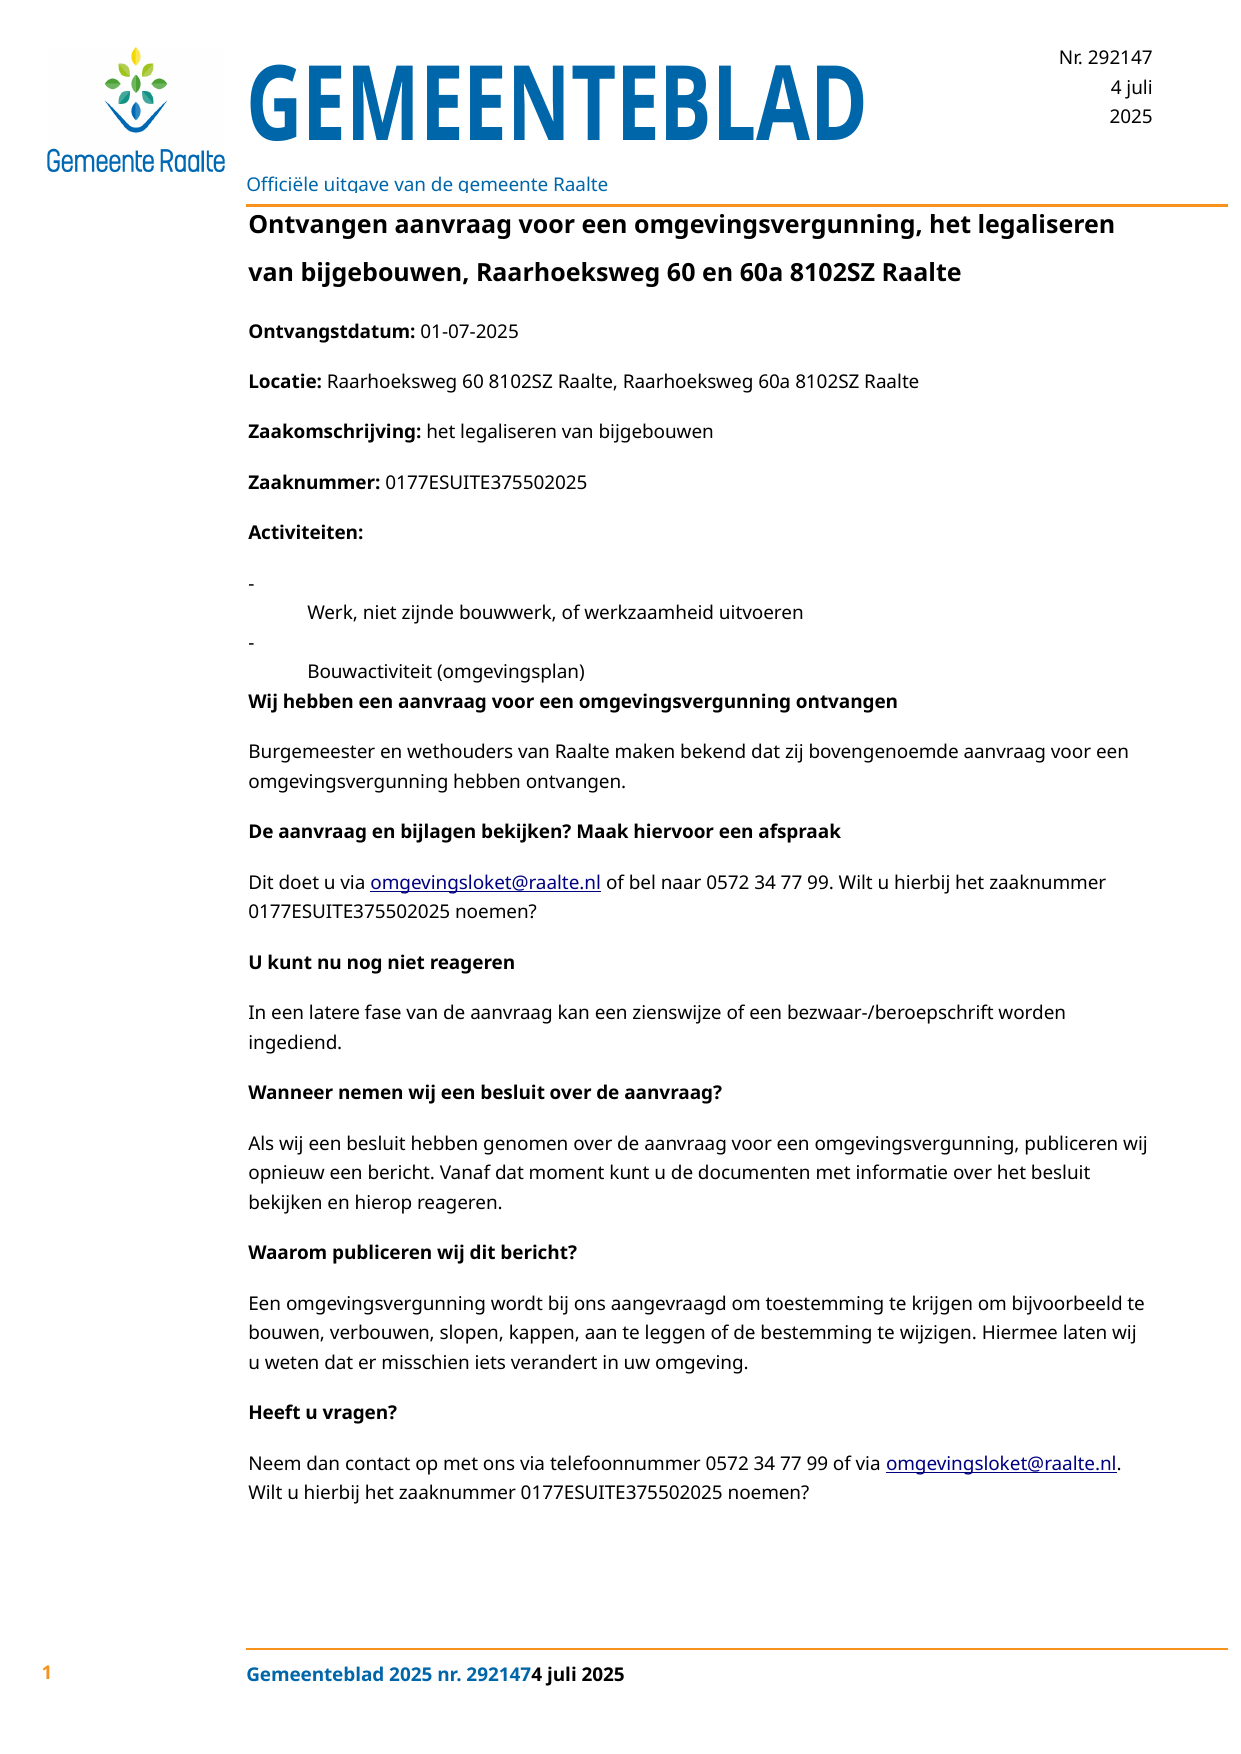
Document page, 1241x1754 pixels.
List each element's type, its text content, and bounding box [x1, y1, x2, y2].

text In een latere fase van de aanvraag kan een zienswijze of een bezwaar-/beroepschrift worden ingediend. [248, 999, 1152, 1055]
text Ontvangstdatum: 01-07-2025 [248, 318, 1152, 344]
text Activiteiten: [248, 519, 1152, 545]
text Wij hebben een aanvraag voor een omgevingsvergunning ontvangen [248, 688, 1152, 714]
text Neem dan contact op met ons via telefoonnummer 0572 34 77 99 of via omgevingsloket@raalte.nl. Wilt u hierbij het zaaknummer 0177ESUITE375502025 noemen? [248, 1450, 1152, 1505]
text Zaaknummer: 0177ESUITE375502025 [248, 469, 1152, 495]
text Wanneer nemen wij een besluit over de aanvraag? [248, 1079, 1152, 1105]
list Bouwactiviteit (omgevingsplan) [248, 659, 1152, 684]
text Een omgevingsvergunning wordt bij ons aangevraagd om toestemming te krijgen om bijvoorbeeld te bouwen, verbouwen, slopen, kappen, aan te leggen of de bestemming te wijzigen. Hiermee laten wij u weten dat er misschien iets verandert in uw omgeving. [248, 1290, 1152, 1375]
text Burgemeester en wethouders van Raalte maken bekend dat zij bovengenoemde aanvraag voor een omgevingsvergunning hebben ontvangen. [248, 739, 1152, 794]
text Dit doet u via omgevingsloket@raalte.nl of bel naar 0572 34 77 99. Wilt u hierbij het zaaknummer 0177ESUITE375502025 noemen? [248, 869, 1152, 924]
text Waarom publiceren wij dit bericht? [248, 1239, 1152, 1265]
text Zaakomschrijving: het legaliseren van bijgebouwen [248, 419, 1152, 444]
list Werk, niet zijnde bouwwerk, of werkzaamheid uitvoeren [248, 599, 1152, 625]
text U kunt nu nog niet reageren [248, 949, 1152, 975]
picture [41, 47, 231, 172]
text Heeft u vragen? [248, 1399, 1152, 1425]
text Ontvangen aanvraag voor een omgevingsvergunning, het legaliseren van bijgebouwen, Raarhoeksweg 60 en 60a 8102SZ Raalte [248, 207, 1152, 288]
text De aanvraag en bijlagen bekijken? Maak hiervoor een afspraak [248, 819, 1152, 844]
text Als wij een besluit hebben genomen over de aanvraag voor een omgevingsvergunning, publiceren wij opnieuw een bericht. Vanaf dat moment kunt u de documenten met informatie over het besluit bekijken en hierop reageren. [248, 1130, 1152, 1215]
text Locatie: Raarhoeksweg 60 8102SZ Raalte, Raarhoeksweg 60a 8102SZ Raalte [248, 368, 1152, 394]
